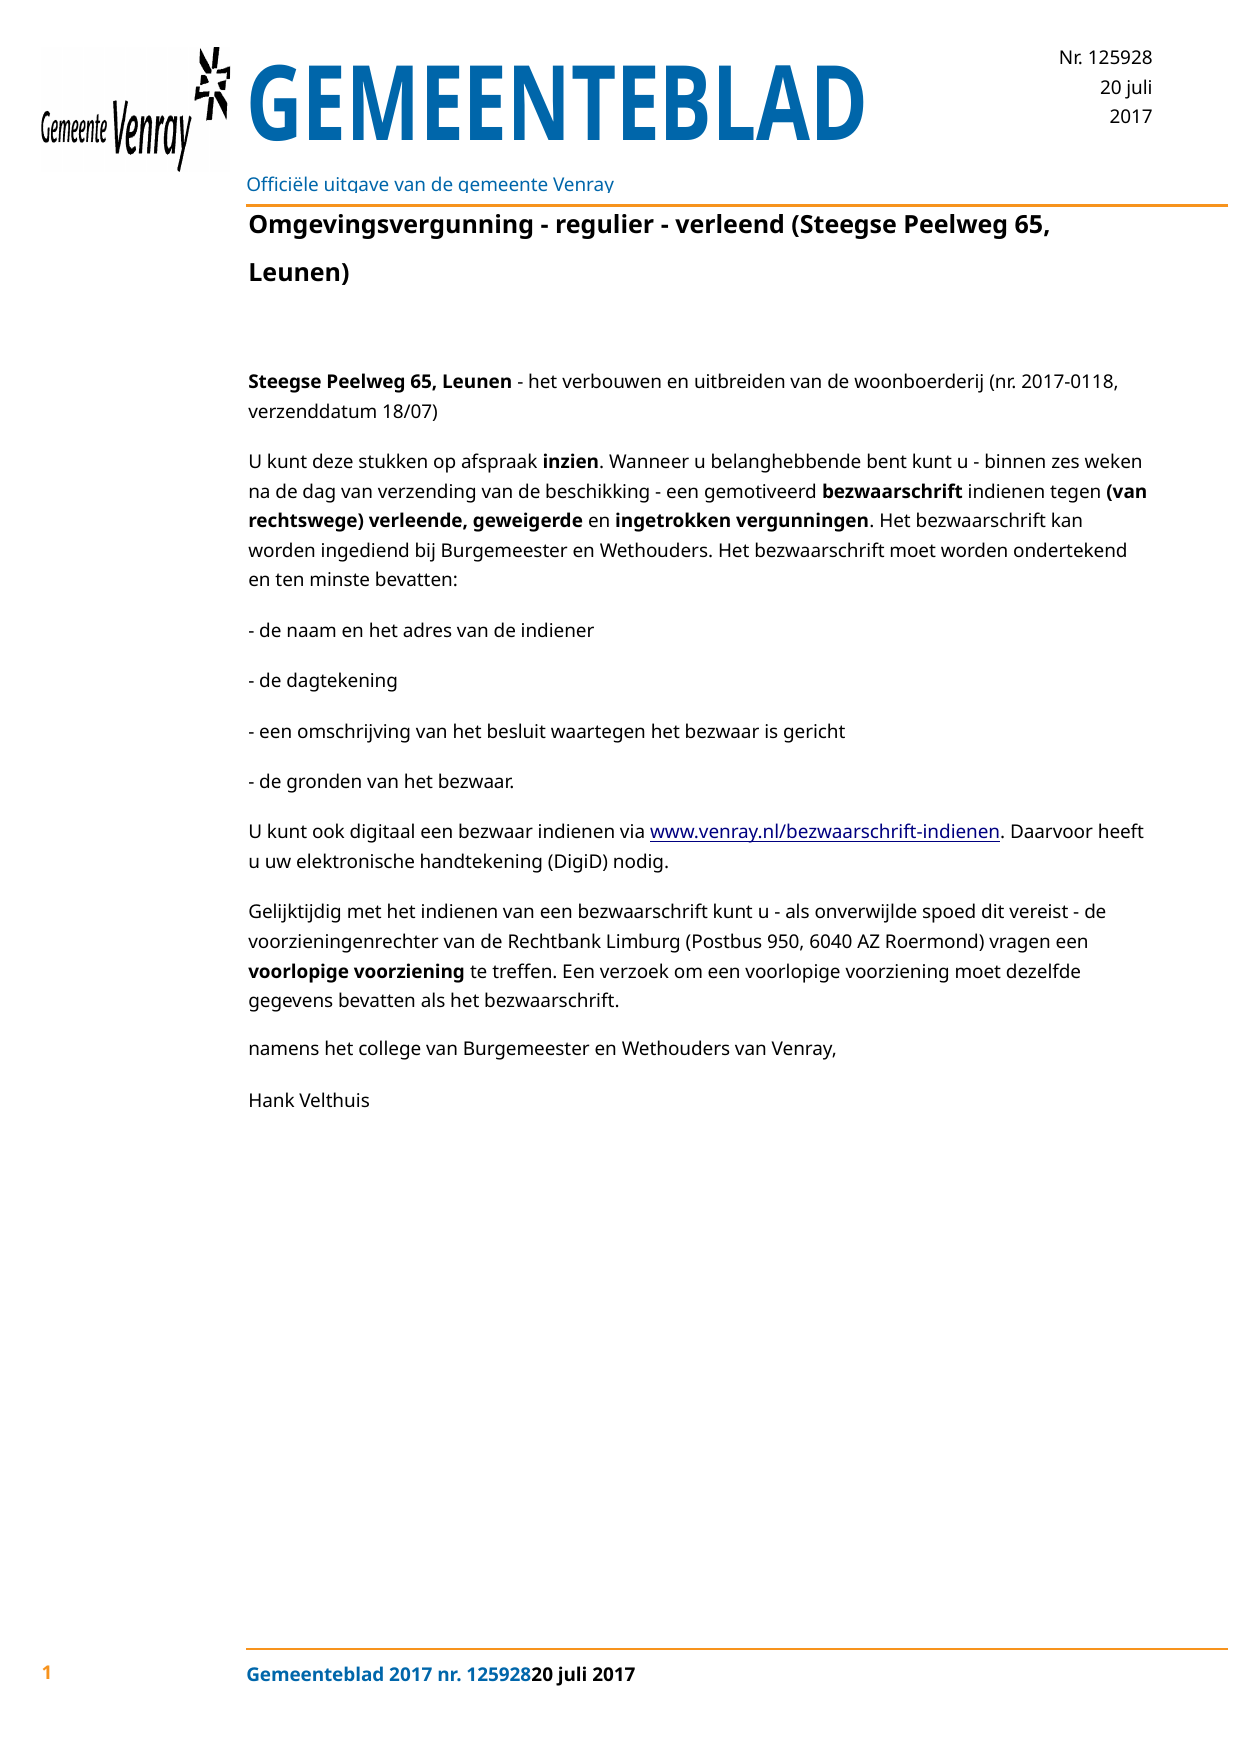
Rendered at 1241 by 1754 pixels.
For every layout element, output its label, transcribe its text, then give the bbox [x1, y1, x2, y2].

text - de dagtekening [248, 667, 1152, 693]
text Hank Velthuis [248, 1087, 1152, 1112]
text Steegse Peelweg 65, Leunen - het verbouwen en uitbreiden van de woonboerderij (nr. 2017-0118, verzenddatum 18/07) [248, 368, 1152, 424]
text - de naam en het adres van de indiener [248, 617, 1152, 643]
text namens het college van Burgemeester en Wethouders van Venray, [248, 1035, 1152, 1061]
text U kunt ook digitaal een bezwaar indienen via www.venray.nl/bezwaarschrift-indienen. Daarvoor heeft u uw elektronische handtekening (DigiD) nodig. [248, 819, 1152, 874]
text Gelijktijdig met het indienen van een bezwaarschrift kunt u - als onverwijlde spoed dit vereist - de voorzieningenrechter van de Rechtbank Limburg (Postbus 950, 6040 AZ Roermond) vragen een voorlopige voorziening te treffen. Een verzoek om een voorlopige voorziening moet dezelfde gegevens bevatten als het bezwaarschrift. [248, 899, 1152, 1013]
text - de gronden van het bezwaar. [248, 768, 1152, 794]
text Omgevingsvergunning - regulier - verleend (Steegse Peelweg 65, Leunen) [248, 207, 1152, 288]
text - een omschrijving van het besluit waartegen het bezwaar is gericht [248, 718, 1152, 744]
picture [41, 47, 231, 172]
text U kunt deze stukken op afspraak inzien. Wanneer u belanghebbende bent kunt u - binnen zes weken na de dag van verzending van de beschikking - een gemotiveerd bezwaarschrift indienen tegen (van rechtswege) verleende, geweigerde en ingetrokken vergunningen. Het bezwaarschrift kan worden ingediend bij Burgemeester en Wethouders. Het bezwaarschrift moet worden ondertekend en ten minste bevatten: [248, 448, 1152, 592]
